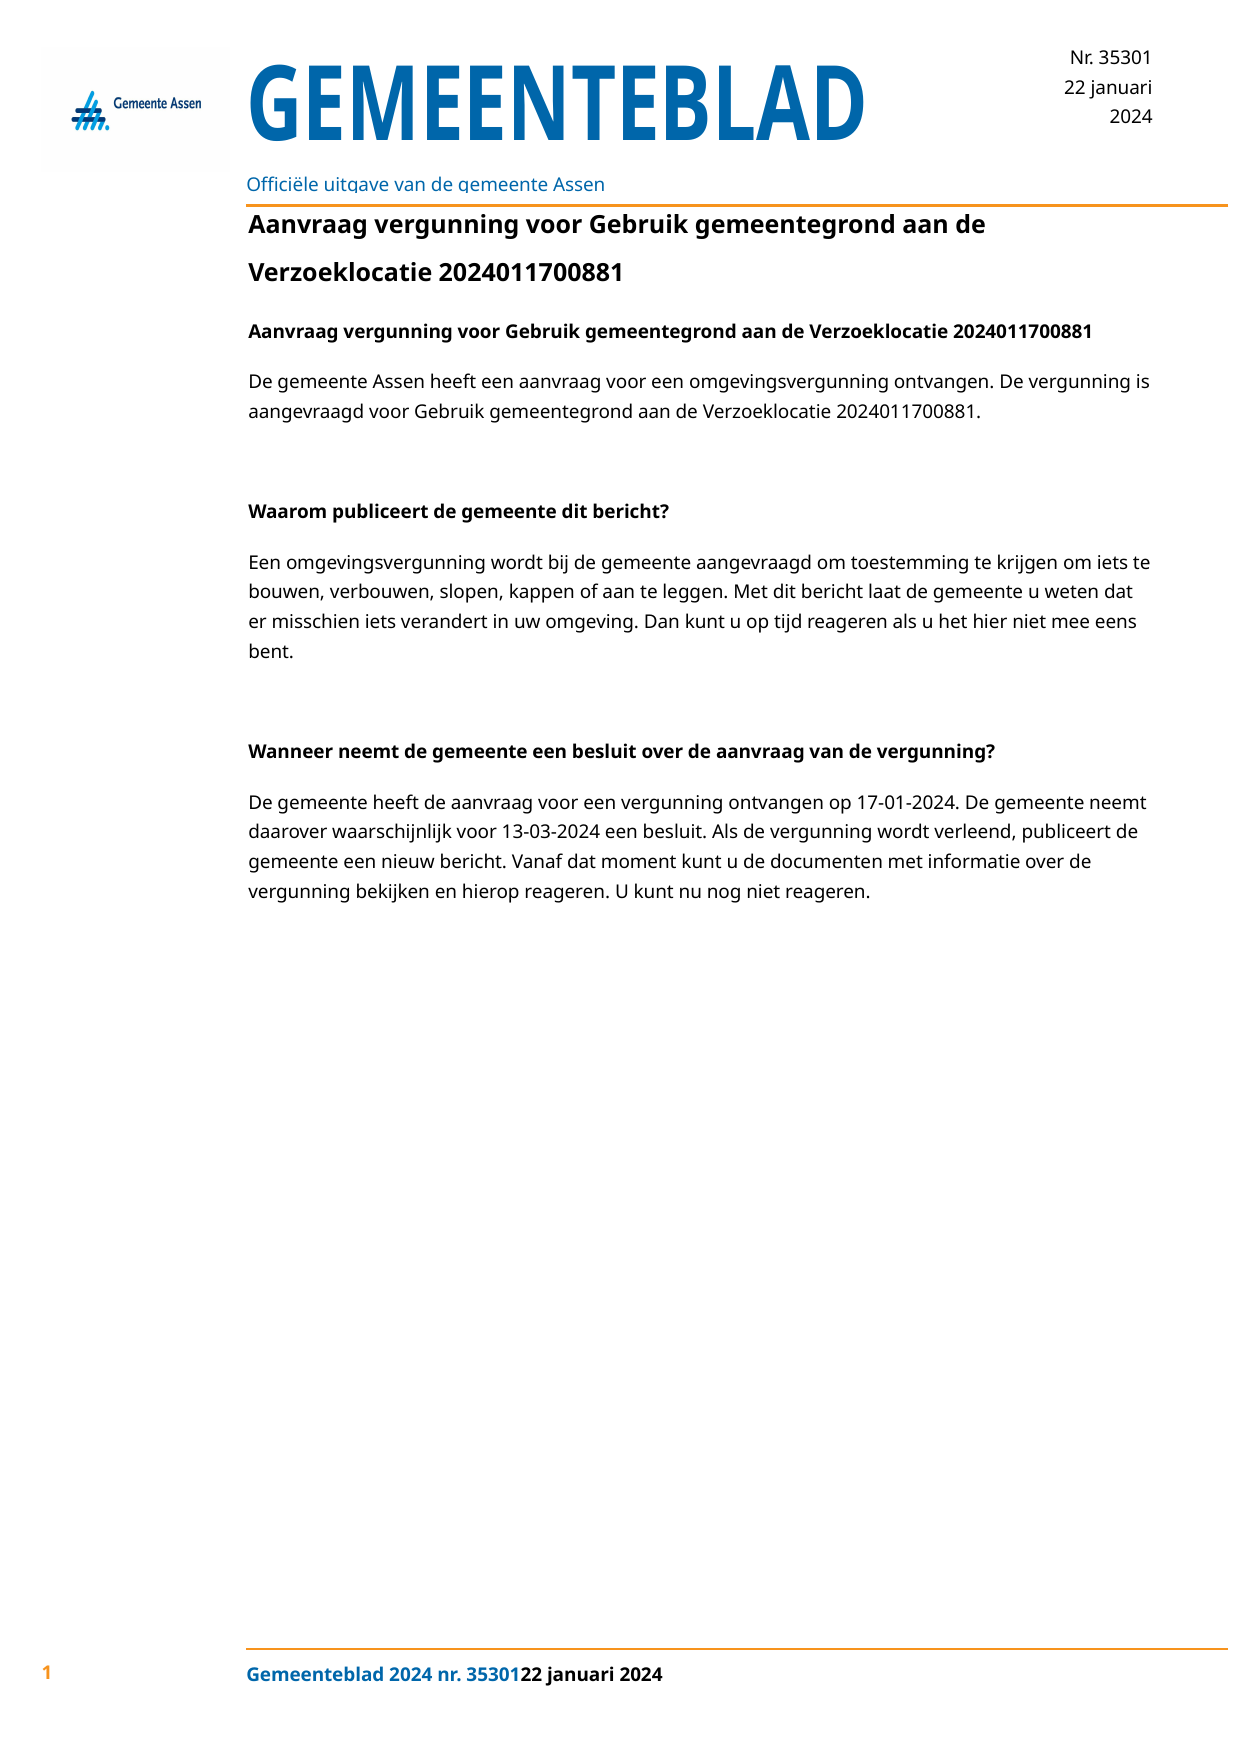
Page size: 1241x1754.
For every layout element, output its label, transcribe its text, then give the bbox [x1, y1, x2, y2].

text Waarom publiceert de gemeente dit bericht? [248, 499, 1152, 524]
picture [41, 47, 231, 172]
text Aanvraag vergunning voor Gebruik gemeentegrond aan de Verzoeklocatie 2024011700881 [248, 318, 1152, 344]
text De gemeente Assen heeft een aanvraag voor een omgevingsvergunning ontvangen. De vergunning is aangevraagd voor Gebruik gemeentegrond aan de Verzoeklocatie 2024011700881. [248, 368, 1152, 424]
text Wanneer neemt de gemeente een besluit over de aanvraag van de vergunning? [248, 739, 1152, 764]
text Aanvraag vergunning voor Gebruik gemeentegrond aan de Verzoeklocatie 2024011700881 [248, 207, 1152, 288]
text De gemeente heeft de aanvraag voor een vergunning ontvangen op 17-01-2024. De gemeente neemt daarover waarschijnlijk voor 13-03-2024 een besluit. Als de vergunning wordt verleend, publiceert de gemeente een nieuw bericht. Vanaf dat moment kunt u de documenten met informatie over de vergunning bekijken en hierop reageren. U kunt nu nog niet reageren. [248, 789, 1152, 904]
text Een omgevingsvergunning wordt bij de gemeente aangevraagd om toestemming te krijgen om iets te bouwen, verbouwen, slopen, kappen of aan te leggen. Met dit bericht laat de gemeente u weten dat er misschien iets verandert in uw omgeving. Dan kunt u op tijd reageren als u het hier niet mee eens bent. [248, 549, 1152, 664]
